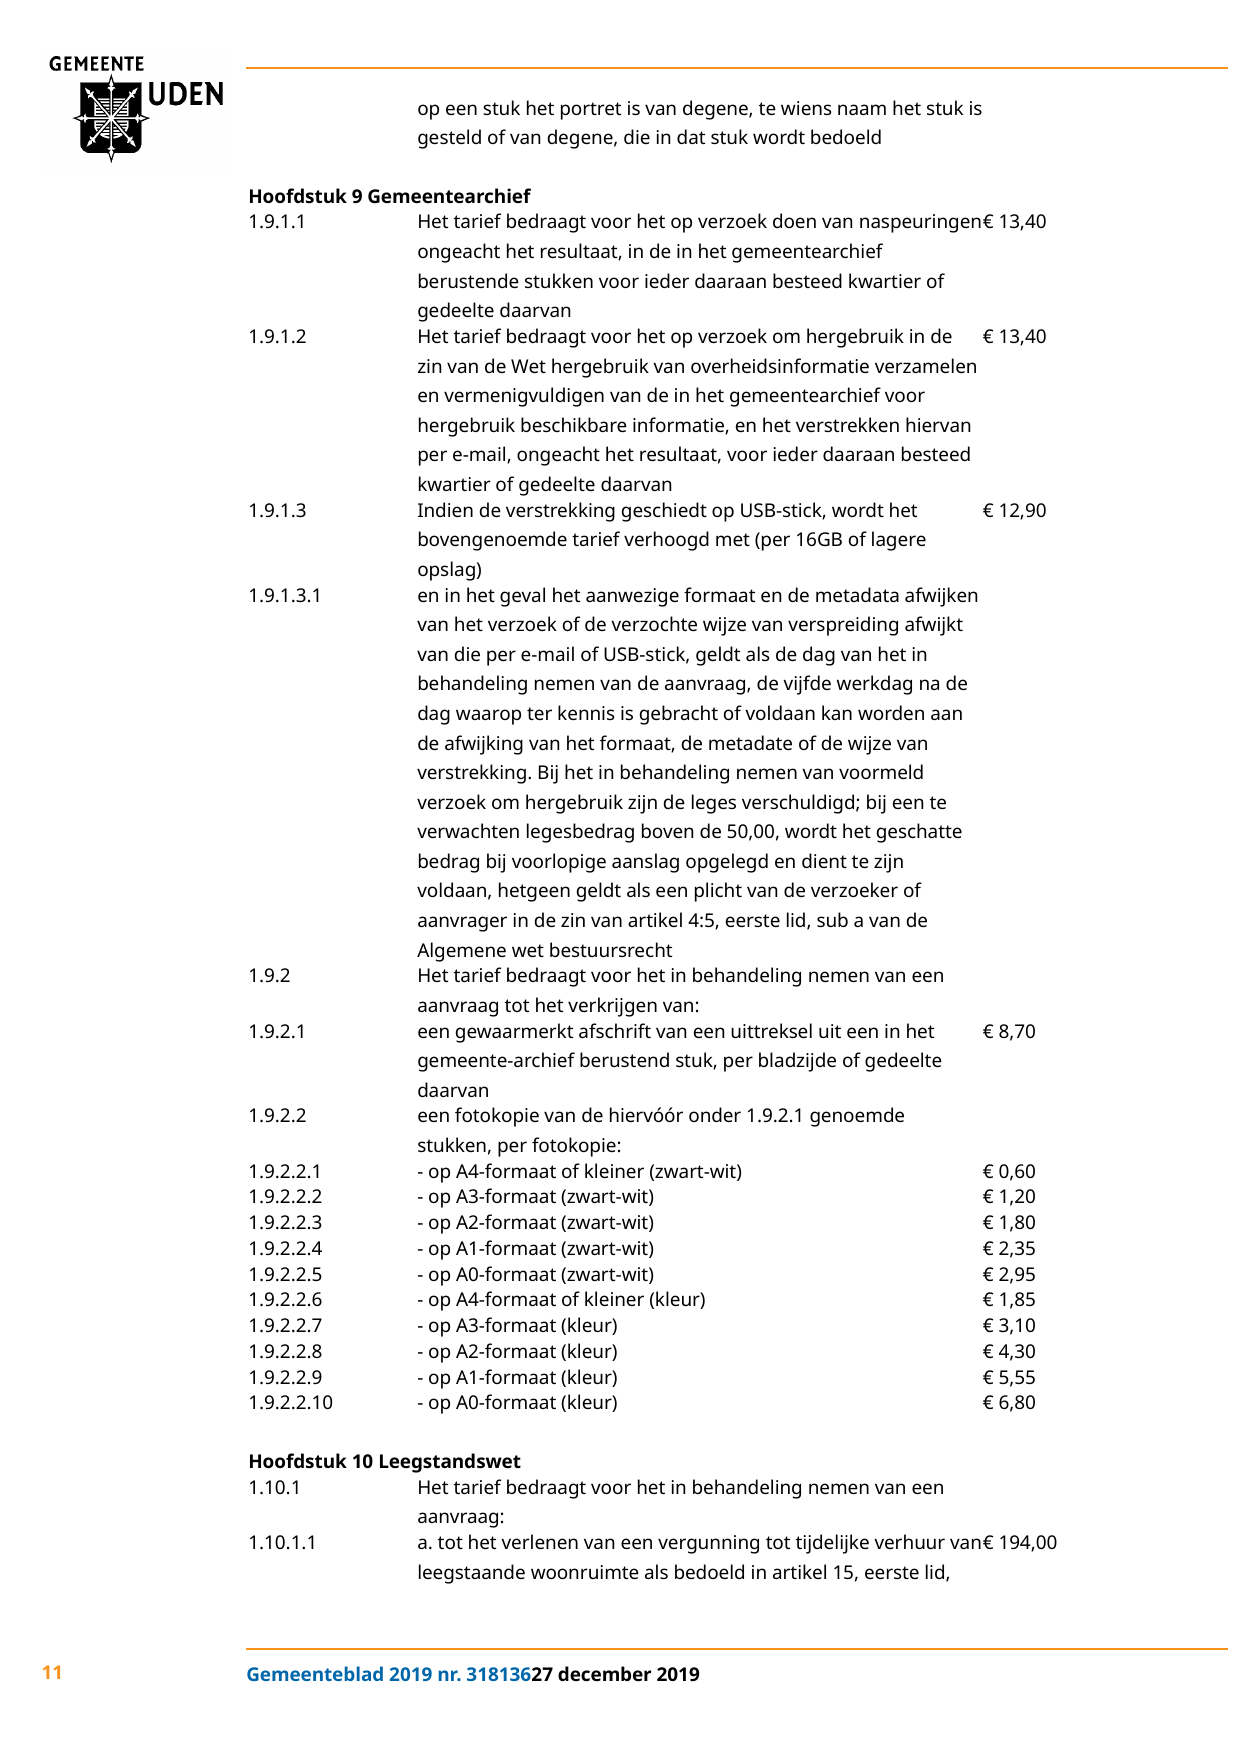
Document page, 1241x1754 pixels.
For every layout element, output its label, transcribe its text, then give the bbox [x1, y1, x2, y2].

table_cell een gewaarmerkt afschrift van een uittreksel uit een in het gemeente-archief berustend stuk, per bladzijde of gedeelte daarvan [417, 1018, 983, 1103]
table_cell € 194,00 [983, 1529, 1152, 1584]
table_cell 1.9.2 [248, 963, 417, 1018]
table_cell en in het geval het aanwezige formaat en de metadata afwijken van het verzoek of de verzochte wijze van verspreiding afwijkt van die per e-mail of USB-stick, geldt als de dag van het in behandeling nemen van de aanvraag, de vijfde werkdag na de dag waarop ter kennis is gebracht of voldaan kan worden aan de afwijking van het formaat, de metadate of de wijze van verstrekking. Bij het in behandeling nemen van voormeld verzoek om hergebruik zijn de leges verschuldigd; bij een te verwachten legesbedrag boven de 50,00, wordt het geschatte bedrag bij voorlopige aanslag opgelegd en dient te zijn voldaan, hetgeen geldt als een plicht van de verzoeker of aanvrager in de zin van artikel 4:5, eerste lid, sub a van de Algemene wet bestuursrecht [417, 582, 983, 962]
table_cell € 13,40 [983, 209, 1152, 323]
table_cell Het tarief bedraagt voor het op verzoek om hergebruik in de zin van de Wet hergebruik van overheidsinformatie verzamelen en vermenigvuldigen van de in het gemeentearchief voor hergebruik beschikbare informatie, en het verstrekken hiervan per e-mail, ongeacht het resultaat, voor ieder daaraan besteed kwartier of gedeelte daarvan [417, 323, 983, 497]
table_cell [983, 963, 1152, 1018]
table_cell € 1,85 [983, 1287, 1152, 1312]
table_cell - op A1-formaat (zwart-wit) [417, 1235, 983, 1261]
table_cell € 2,35 [983, 1235, 1152, 1261]
table_cell € 6,80 [983, 1390, 1152, 1415]
table_cell - op A4-formaat of kleiner (kleur) [417, 1287, 983, 1312]
table_cell - op A0-formaat (kleur) [417, 1390, 983, 1415]
table_cell 1.9.2.2.5 [248, 1261, 417, 1287]
table_cell € 8,70 [983, 1018, 1152, 1103]
table_cell 1.9.2.2.2 [248, 1184, 417, 1209]
table_cell 1.9.2.2.4 [248, 1235, 417, 1261]
table_cell 1.9.2.2 [248, 1103, 417, 1158]
table_cell 1.10.1.1 [248, 1529, 417, 1584]
table_cell een fotokopie van de hiervóór onder 1.9.2.1 genoemde stukken, per fotokopie: [417, 1103, 983, 1158]
table_cell 1.9.1.1 [248, 209, 417, 323]
picture [41, 47, 231, 172]
table_cell € 0,60 [983, 1158, 1152, 1184]
table_cell - op A3-formaat (zwart-wit) [417, 1184, 983, 1209]
table_cell 1.9.2.1 [248, 1018, 417, 1103]
table_cell € 2,95 [983, 1261, 1152, 1287]
table_cell 1.9.2.2.7 [248, 1313, 417, 1338]
table_cell - op A1-formaat (kleur) [417, 1364, 983, 1389]
table_cell - op A3-formaat (kleur) [417, 1313, 983, 1338]
table_cell 1.9.1.2 [248, 323, 417, 497]
table_cell € 4,30 [983, 1338, 1152, 1364]
table_cell [983, 1103, 1152, 1158]
table_cell € 1,20 [983, 1184, 1152, 1209]
table_cell € 3,10 [983, 1313, 1152, 1338]
table_cell 1.9.2.2.6 [248, 1287, 417, 1312]
table_cell - op A2-formaat (zwart-wit) [417, 1210, 983, 1235]
table_cell [983, 95, 1152, 150]
table_cell [248, 95, 417, 150]
table_cell € 12,90 [983, 497, 1152, 582]
table_cell 1.9.2.2.1 [248, 1158, 417, 1184]
table_cell Het tarief bedraagt voor het op verzoek doen van naspeuringen ongeacht het resultaat, in de in het gemeentearchief berustende stukken voor ieder daaraan besteed kwartier of gedeelte daarvan [417, 209, 983, 323]
table_cell [983, 582, 1152, 962]
table_cell a. tot het verlenen van een vergunning tot tijdelijke verhuur van leegstaande woonruimte als bedoeld in artikel 15, eerste lid, [417, 1529, 983, 1584]
table_cell 1.9.2.2.8 [248, 1338, 417, 1364]
table_cell - op A2-formaat (kleur) [417, 1338, 983, 1364]
table_cell [983, 1474, 1152, 1529]
table_cell Het tarief bedraagt voor het in behandeling nemen van een aanvraag tot het verkrijgen van: [417, 963, 983, 1018]
table_cell Het tarief bedraagt voor het in behandeling nemen van een aanvraag: [417, 1474, 983, 1529]
table_cell 1.9.2.2.10 [248, 1390, 417, 1415]
table_cell - op A4-formaat of kleiner (zwart-wit) [417, 1158, 983, 1184]
table_header Hoofdstuk 9 Gemeentearchief [248, 183, 1152, 209]
table_cell 1.9.2.2.9 [248, 1364, 417, 1389]
table_cell Indien de verstrekking geschiedt op USB-stick, wordt het bovengenoemde tarief verhoogd met (per 16GB of lagere opslag) [417, 497, 983, 582]
table_cell 1.9.1.3.1 [248, 582, 417, 962]
table_cell 1.10.1 [248, 1474, 417, 1529]
table_cell 1.9.1.3 [248, 497, 417, 582]
table_header Hoofdstuk 10 Leegstandswet [248, 1448, 1152, 1474]
table_cell € 13,40 [983, 323, 1152, 497]
table_cell op een stuk het portret is van degene, te wiens naam het stuk is gesteld of van degene, die in dat stuk wordt bedoeld [417, 95, 983, 150]
table_cell € 1,80 [983, 1210, 1152, 1235]
table_cell 1.9.2.2.3 [248, 1210, 417, 1235]
table_cell € 5,55 [983, 1364, 1152, 1389]
table_cell - op A0-formaat (zwart-wit) [417, 1261, 983, 1287]
